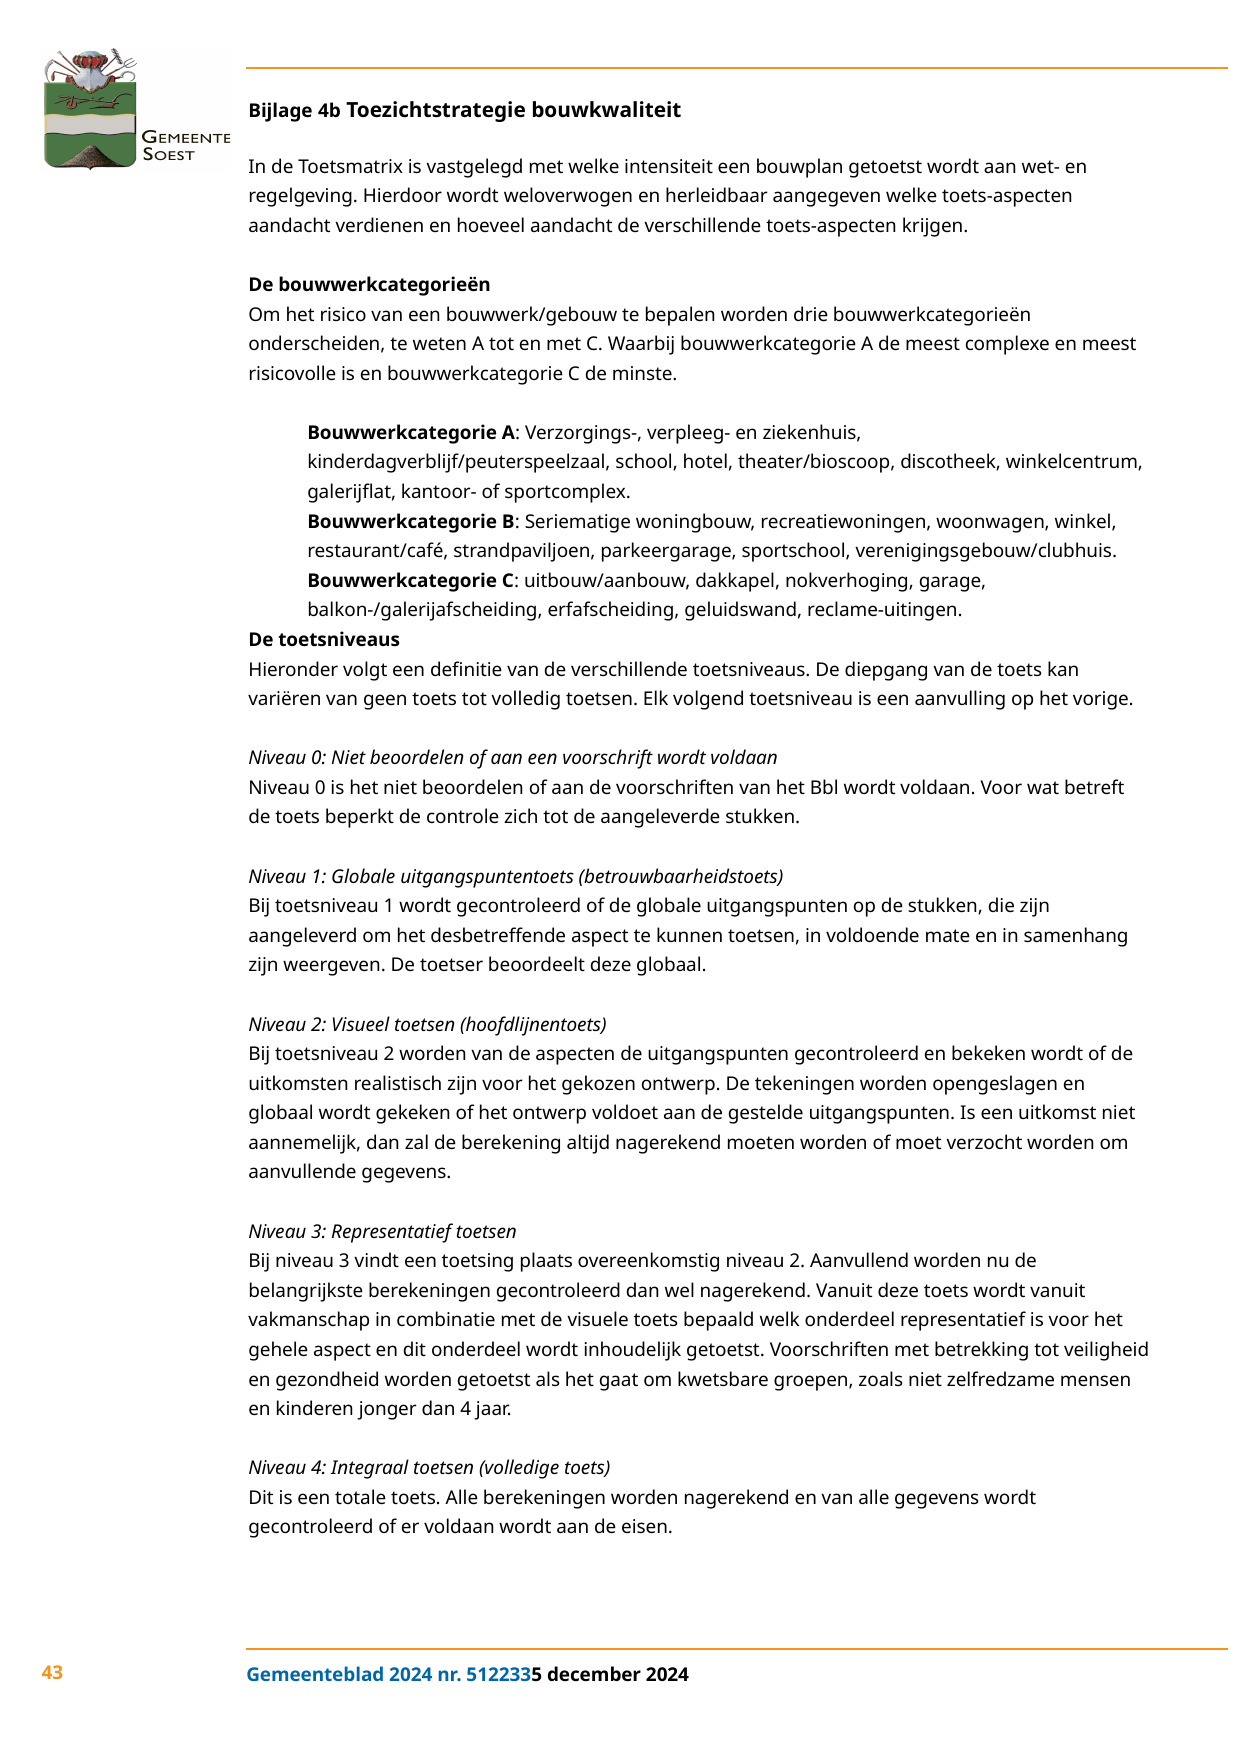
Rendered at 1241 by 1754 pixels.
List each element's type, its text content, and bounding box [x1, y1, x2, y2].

text De toetsniveaus [248, 626, 1152, 652]
text Om het risico van een bouwwerk/gebouw te bepalen worden drie bouwwerkcategorieën onderscheiden, te weten A tot en met C. Waarbij bouwwerkcategorie A de meest complexe en meest risicovolle is en bouwwerkcategorie C de minste. [248, 301, 1152, 386]
list Bouwwerkcategorie A: Verzorgings-, verpleeg- en ziekenhuis, kinderdagverblijf/peuterspeelzaal, school, hotel, theater/bioscoop, discotheek, winkelcentrum, galerijflat, kantoor- of sportcomplex. [248, 419, 1152, 504]
text Niveau 1: Globale uitgangspuntentoets (betrouwbaarheidstoets) [248, 863, 1152, 889]
text Niveau 2: Visueel toetsen (hoofdlijnentoets) [248, 1011, 1152, 1037]
picture [41, 47, 231, 172]
text In de Toetsmatrix is vastgelegd met welke intensiteit een bouwplan getoetst wordt aan wet- en regelgeving. Hierdoor wordt weloverwogen en herleidbaar aangegeven welke toets-aspecten aandacht verdienen en hoeveel aandacht de verschillende toets-aspecten krijgen. [248, 153, 1152, 238]
text Bij toetsniveau 2 worden van de aspecten de uitgangspunten gecontroleerd en bekeken wordt of de uitkomsten realistisch zijn voor het gekozen ontwerp. De tekeningen worden opengeslagen en globaal wordt gekeken of het ontwerp voldoet aan de gestelde uitgangspunten. Is een uitkomst niet aannemelijk, dan zal de berekening altijd nagerekend moeten worden of moet verzocht worden om aanvullende gegevens. [248, 1040, 1152, 1184]
text Bijlage 4b Toezichtstrategie bouwkwaliteit [248, 95, 1152, 123]
text Hieronder volgt een definitie van de verschillende toetsniveaus. De diepgang van de toets kan variëren van geen toets tot volledig toetsen. Elk volgend toetsniveau is een aanvulling op het vorige. [248, 656, 1152, 711]
list Bouwwerkcategorie C: uitbouw/aanbouw, dakkapel, nokverhoging, garage, balkon-/galerijafscheiding, erfafscheiding, geluidswand, reclame-uitingen. [248, 567, 1152, 622]
text Bij niveau 3 vindt een toetsing plaats overeenkomstig niveau 2. Aanvullend worden nu de belangrijkste berekeningen gecontroleerd dan wel nagerekend. Vanuit deze toets wordt vanuit vakmanschap in combinatie met de visuele toets bepaald welk onderdeel representatief is voor het gehele aspect en dit onderdeel wordt inhoudelijk getoetst. Voorschriften met betrekking tot veiligheid en gezondheid worden getoetst als het gaat om kwetsbare groepen, zoals niet zelfredzame mensen en kinderen jonger dan 4 jaar. [248, 1247, 1152, 1421]
text Bij toetsniveau 1 wordt gecontroleerd of de globale uitgangspunten op de stukken, die zijn aangeleverd om het desbetreffende aspect te kunnen toetsen, in voldoende mate en in samenhang zijn weergeven. De toetser beoordeelt deze globaal. [248, 892, 1152, 977]
text Niveau 4: Integraal toetsen (volledige toets) [248, 1454, 1152, 1480]
text Dit is een totale toets. Alle berekeningen worden nagerekend en van alle gegevens wordt gecontroleerd of er voldaan wordt aan de eisen. [248, 1484, 1152, 1539]
text Niveau 0: Niet beoordelen of aan een voorschrift wordt voldaan [248, 744, 1152, 770]
text Niveau 0 is het niet beoordelen of aan de voorschriften van het Bbl wordt voldaan. Voor wat betreft de toets beperkt de controle zich tot de aangeleverde stukken. [248, 774, 1152, 829]
text De bouwwerkcategorieën [248, 271, 1152, 297]
text Niveau 3: Representatief toetsen [248, 1218, 1152, 1244]
list Bouwwerkcategorie B: Seriematige woningbouw, recreatiewoningen, woonwagen, winkel, restaurant/café, strandpaviljoen, parkeergarage, sportschool, verenigingsgebouw/clubhuis. [248, 508, 1152, 563]
